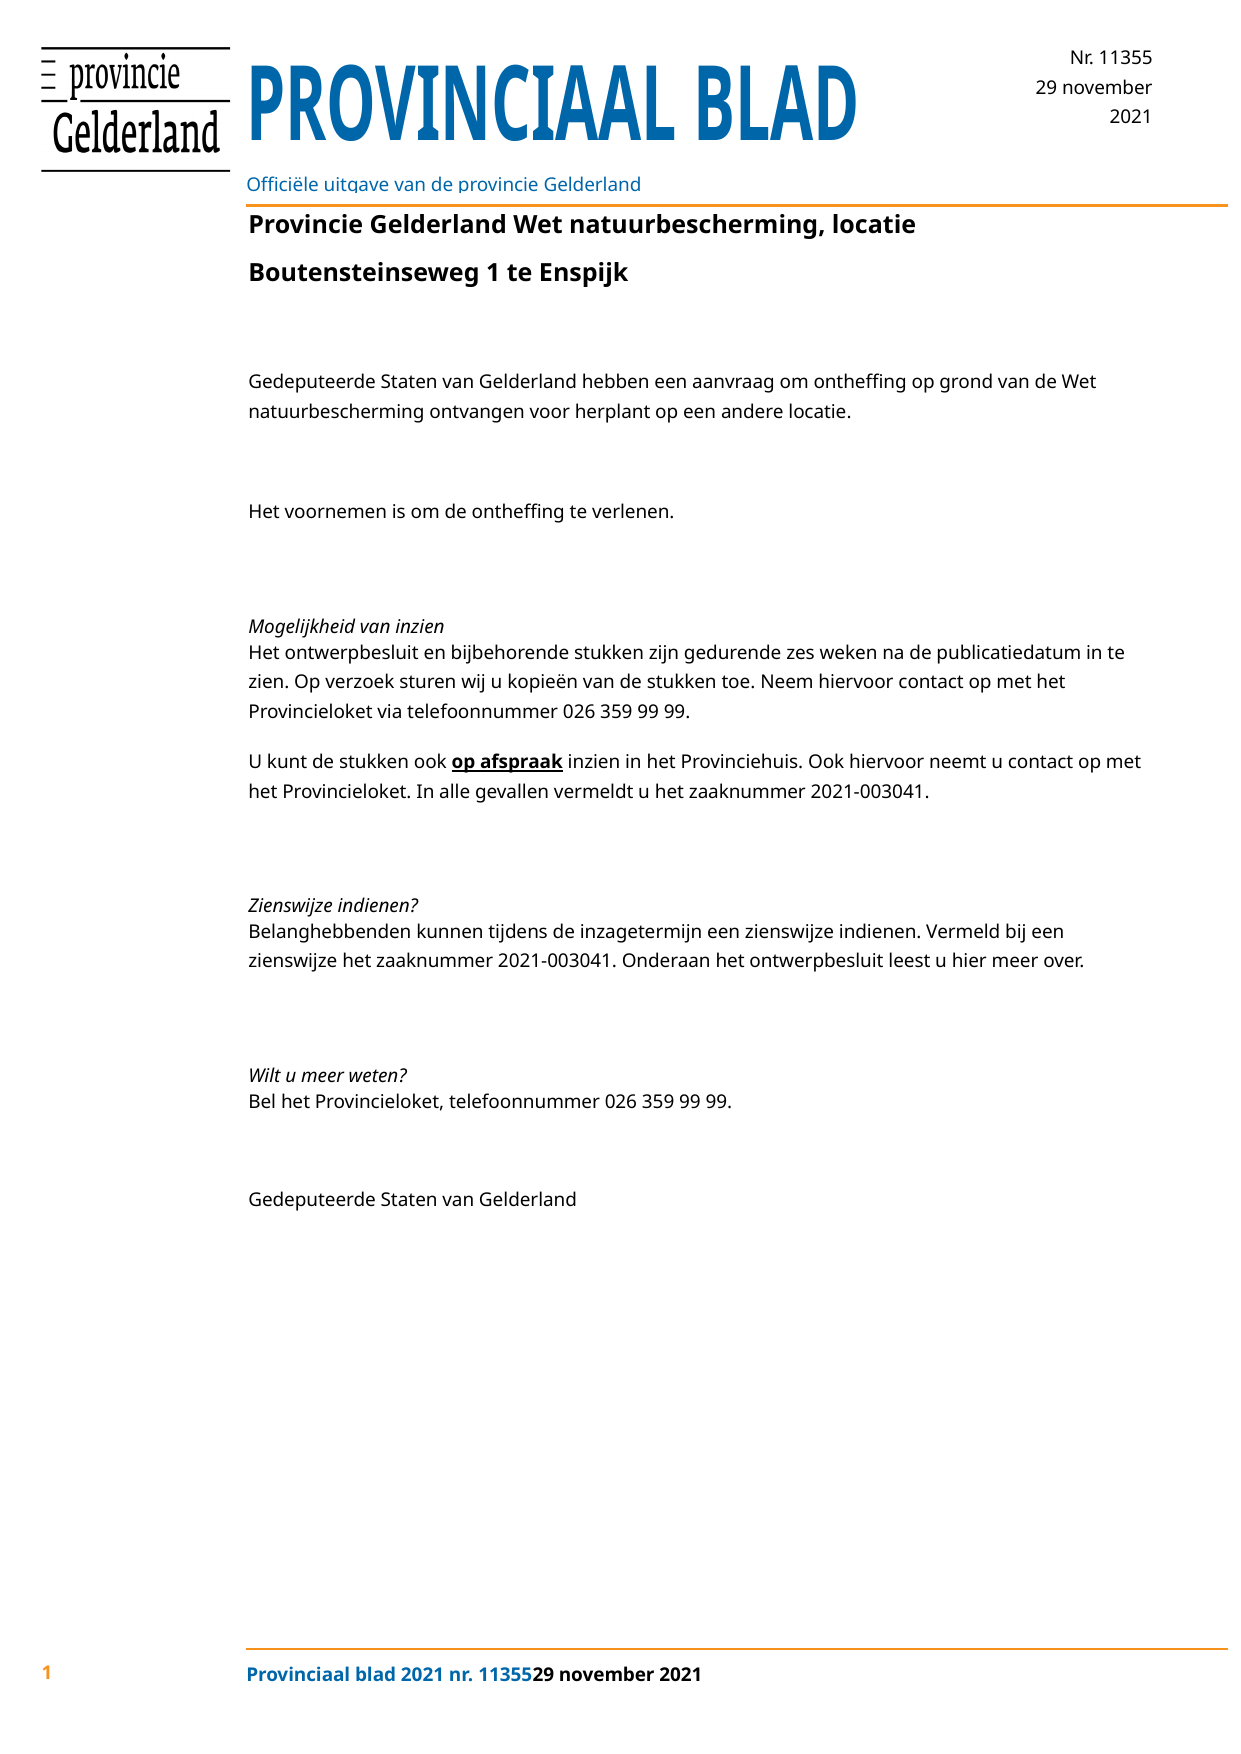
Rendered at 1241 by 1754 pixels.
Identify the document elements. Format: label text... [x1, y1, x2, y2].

text U kunt de stukken ook op afspraak inzien in het Provinciehuis. Ook hiervoor neemt u contact op met het Provincieloket. In alle gevallen vermeldt u het zaaknummer 2021-003041. [248, 748, 1152, 804]
text Wilt u meer weten? [248, 1062, 1152, 1088]
text Gedeputeerde Staten van Gelderland [248, 1186, 1152, 1212]
text Bel het Provincieloket, telefoonnummer 026 359 99 99. [248, 1088, 1152, 1113]
text Het ontwerpbesluit en bijbehorende stukken zijn gedurende zes weken na de publicatiedatum in te zien. Op verzoek sturen wij u kopieën van de stukken toe. Neem hiervoor contact op met het Provincieloket via telefoonnummer 026 359 99 99. [248, 639, 1152, 724]
picture [41, 47, 231, 172]
text Gedeputeerde Staten van Gelderland hebben een aanvraag om ontheffing op grond van de Wet natuurbescherming ontvangen voor herplant op een andere locatie. [248, 368, 1152, 424]
text Zienswijze indienen? [248, 892, 1152, 918]
text Belanghebbenden kunnen tijdens de inzagetermijn een zienswijze indienen. Vermeld bij een zienswijze het zaaknummer 2021-003041. Onderaan het ontwerpbesluit leest u hier meer over. [248, 918, 1152, 973]
text Mogelijkheid van inzien [248, 613, 1152, 639]
text Provincie Gelderland Wet natuurbescherming, locatie Boutensteinseweg 1 te Enspijk [248, 207, 1152, 288]
text Het voornemen is om de ontheffing te verlenen. [248, 499, 1152, 524]
